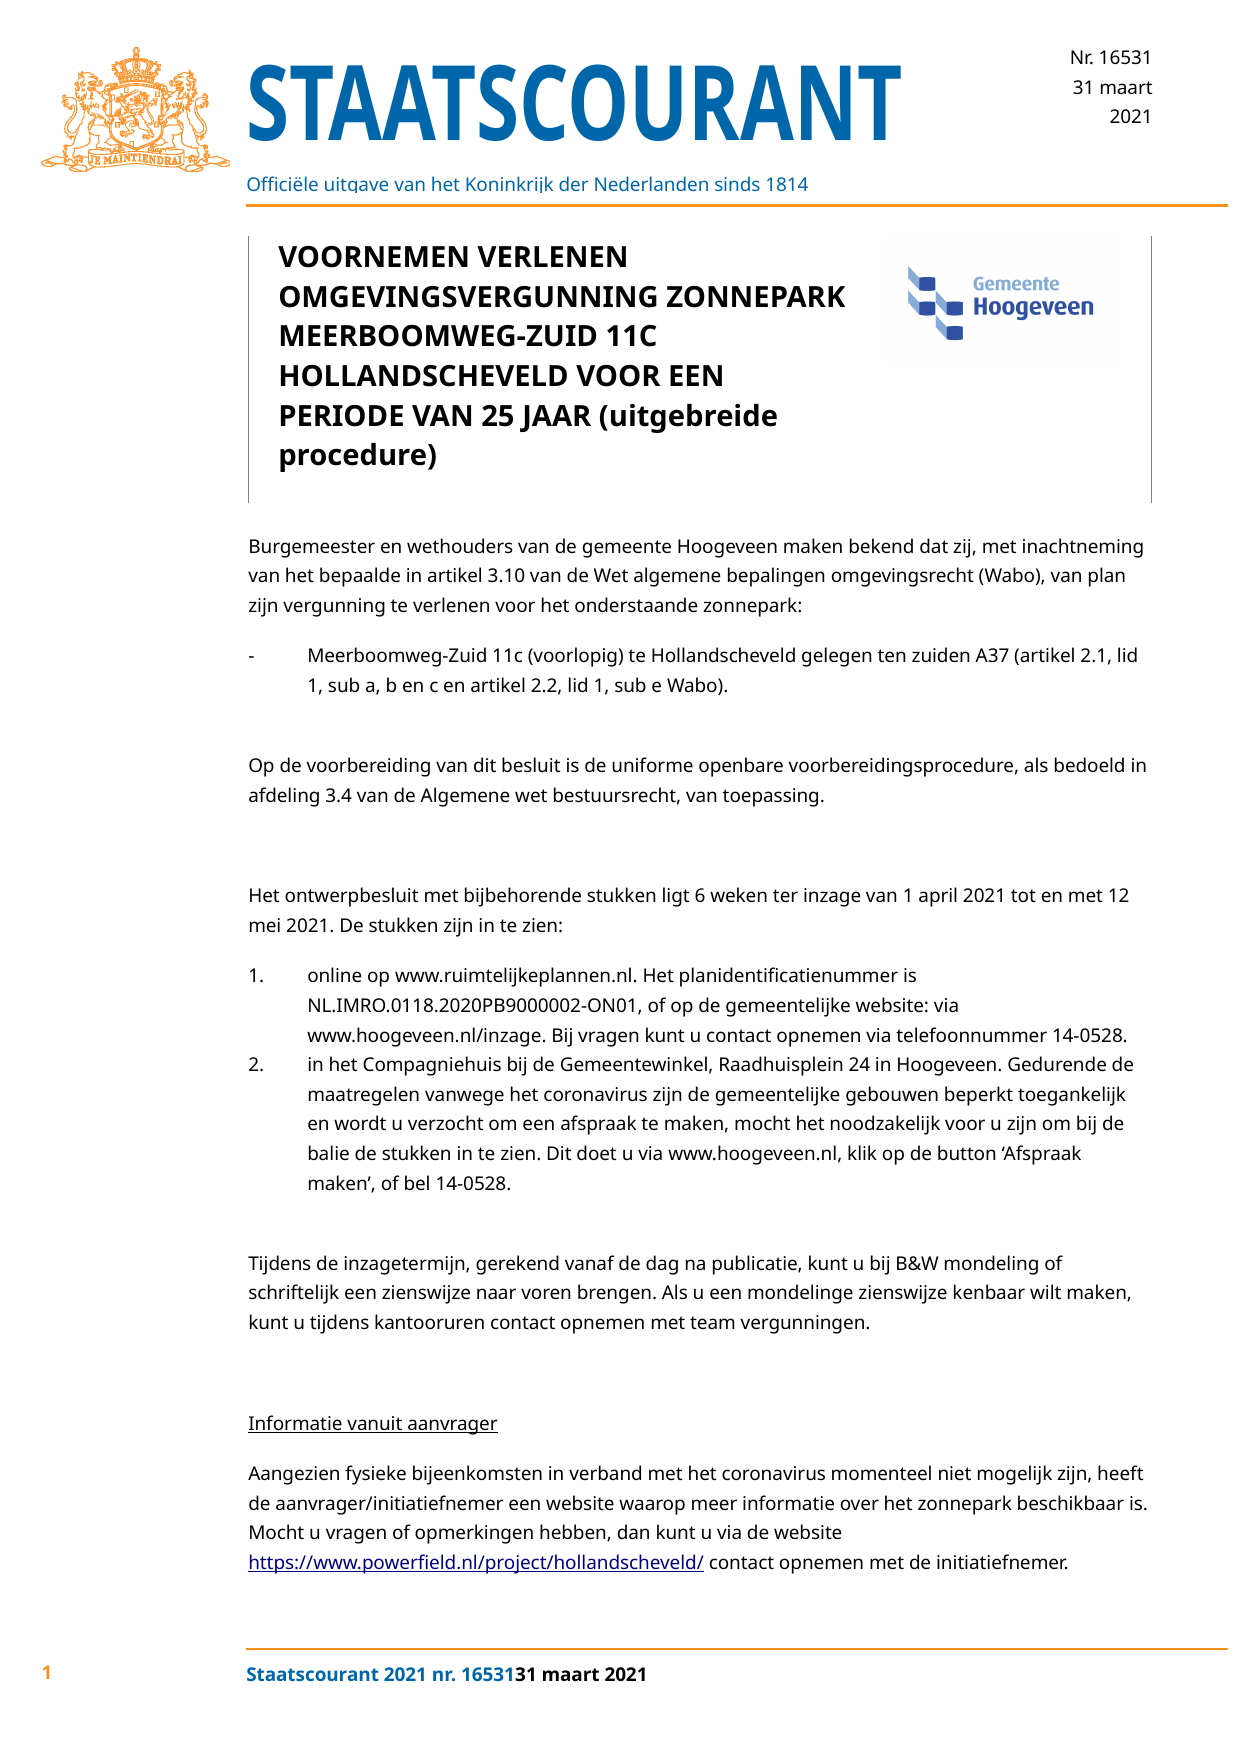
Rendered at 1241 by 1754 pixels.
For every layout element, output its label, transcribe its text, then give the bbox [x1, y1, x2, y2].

picture [882, 236, 1119, 364]
text Het ontwerpbesluit met bijbehorende stukken ligt 6 weken ter inzage van 1 april 2021 tot en met 12 mei 2021. De stukken zijn in te zien: [248, 883, 1152, 938]
list in het Compagniehuis bij de Gemeentewinkel, Raadhuisplein 24 in Hoogeveen. Gedurende de maatregelen vanwege het coronavirus zijn de gemeentelijke gebouwen beperkt toegankelijk en wordt u verzocht om een afspraak te maken, mocht het noodzakelijk voor u zijn om bij de balie de stukken in te zien. Dit doet u via www.hoogeveen.nl, klik op de button ‘Afspraak maken’, of bel 14-0528. [248, 1051, 1152, 1195]
picture [41, 47, 231, 172]
text Tijdens de inzagetermijn, gerekend vanaf de dag na publicatie, kunt u bij B&W mondeling of schriftelijk een zienswijze naar voren brengen. Als u een mondelinge zienswijze kenbaar wilt maken, kunt u tijdens kantooruren contact opnemen met team vergunningen. [248, 1250, 1152, 1334]
text Burgemeester en wethouders van de gemeente Hoogeveen maken bekend dat zij, met inachtneming van het bepaalde in artikel 3.10 van de Wet algemene bepalingen omgevingsrecht (Wabo), van plan zijn vergunning te verlenen voor het onderstaande zonnepark: [248, 533, 1152, 618]
table_header VOORNEMEN VERLENEN OMGEVINGSVERGUNNING ZONNEPARK MEERBOOMWEG-ZUID 11C HOLLANDSCHEVELD VOOR EEN PERIODE VAN 25 JAAR (uitgebreide procedure) [249, 236, 850, 503]
table_header [850, 236, 1151, 503]
text Informatie vanuit aanvrager [248, 1410, 1152, 1435]
list online op www.ruimtelijkeplannen.nl. Het planidentificatienummer is NL.IMRO.0118.2020PB9000002-ON01, of op de gemeentelijke website: via www.hoogeveen.nl/inzage. Bij vragen kunt u contact opnemen via telefoonnummer 14-0528. [248, 963, 1152, 1047]
text Aangezien fysieke bijeenkomsten in verband met het coronavirus momenteel niet mogelijk zijn, heeft de aanvrager/initiatiefnemer een website waarop meer informatie over het zonnepark beschikbaar is. Mocht u vragen of opmerkingen hebben, dan kunt u via de website https://www.powerfield.nl/project/hollandscheveld/ contact opnemen met de initiatiefnemer. [248, 1460, 1152, 1574]
text Op de voorbereiding van dit besluit is de uniforme openbare voorbereidingsprocedure, als bedoeld in afdeling 3.4 van de Algemene wet bestuursrecht, van toepassing. [248, 752, 1152, 807]
list Meerboomweg-Zuid 11c (voorlopig) te Hollandscheveld gelegen ten zuiden A37 (artikel 2.1, lid 1, sub a, b en c en artikel 2.2, lid 1, sub e Wabo). [248, 643, 1152, 698]
